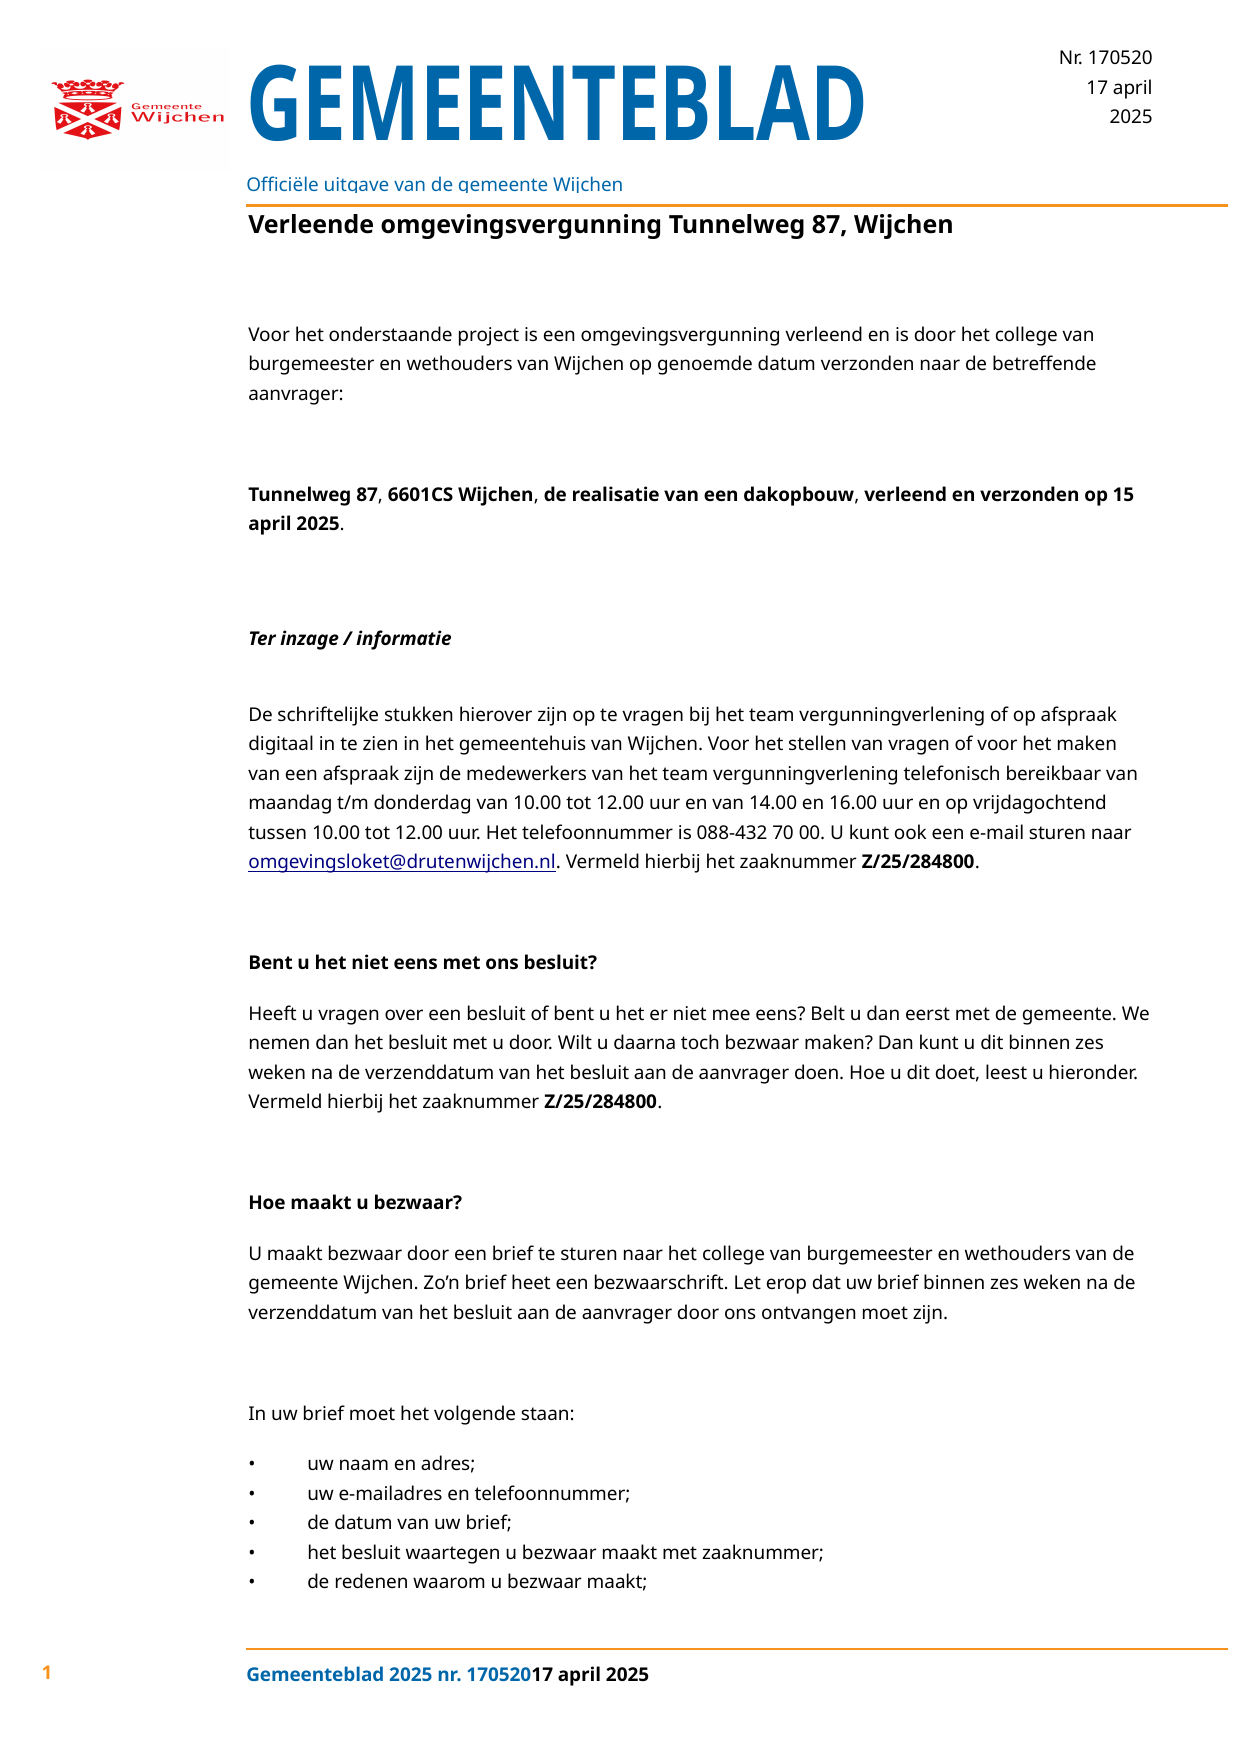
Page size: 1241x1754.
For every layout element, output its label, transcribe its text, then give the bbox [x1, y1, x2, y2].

text Bent u het niet eens met ons besluit? [248, 949, 1152, 975]
text In uw brief moet het volgende staan: [248, 1400, 1152, 1426]
text Tunnelweg 87, 6601CS Wijchen, de realisatie van een dakopbouw, verleend en verzonden op 15 april 2025. [248, 481, 1152, 536]
list het besluit waartegen u bezwaar maakt met zaaknummer; [248, 1539, 1152, 1565]
list de datum van uw brief; [248, 1509, 1152, 1535]
text Ter inzage / informatie [248, 625, 1152, 650]
text Voor het onderstaande project is een omgevingsvergunning verleend en is door het college van burgemeester en wethouders van Wijchen op genoemde datum verzonden naar de betreffende aanvrager: [248, 321, 1152, 406]
picture [41, 47, 231, 172]
list de redenen waarom u bezwaar maakt; [248, 1569, 1152, 1594]
text Heeft u vragen over een besluit of bent u het er niet mee eens? Belt u dan eerst met de gemeente. We nemen dan het besluit met u door. Wilt u daarna toch bezwaar maken? Dan kunt u dit binnen zes weken na de verzenddatum van het besluit aan de aanvrager doen. Hoe u dit doet, leest u hieronder. Vermeld hierbij het zaaknummer Z/25/284800. [248, 1000, 1152, 1114]
text U maakt bezwaar door een brief te sturen naar het college van burgemeester en wethouders van de gemeente Wijchen. Zo’n brief heet een bezwaarschrift. Let erop dat uw brief binnen zes weken na de verzenddatum van het besluit aan de aanvrager door ons ontvangen moet zijn. [248, 1240, 1152, 1325]
list uw naam en adres; [248, 1450, 1152, 1476]
text Hoe maakt u bezwaar? [248, 1189, 1152, 1215]
list uw e-mailadres en telefoonnummer; [248, 1480, 1152, 1506]
text Verleende omgevingsvergunning Tunnelweg 87, Wijchen [248, 207, 1152, 241]
text De schriftelijke stukken hierover zijn op te vragen bij het team vergunningverlening of op afspraak digitaal in te zien in het gemeentehuis van Wijchen. Voor het stellen van vragen of voor het maken van een afspraak zijn de medewerkers van het team vergunningverlening telefonisch bereikbaar van maandag t/m donderdag van 10.00 tot 12.00 uur en van 14.00 en 16.00 uur en op vrijdagochtend tussen 10.00 tot 12.00 uur. Het telefoonnummer is 088-432 70 00. U kunt ook een e-mail sturen naar omgevingsloket@drutenwijchen.nl. Vermeld hierbij het zaaknummer Z/25/284800. [248, 701, 1152, 874]
